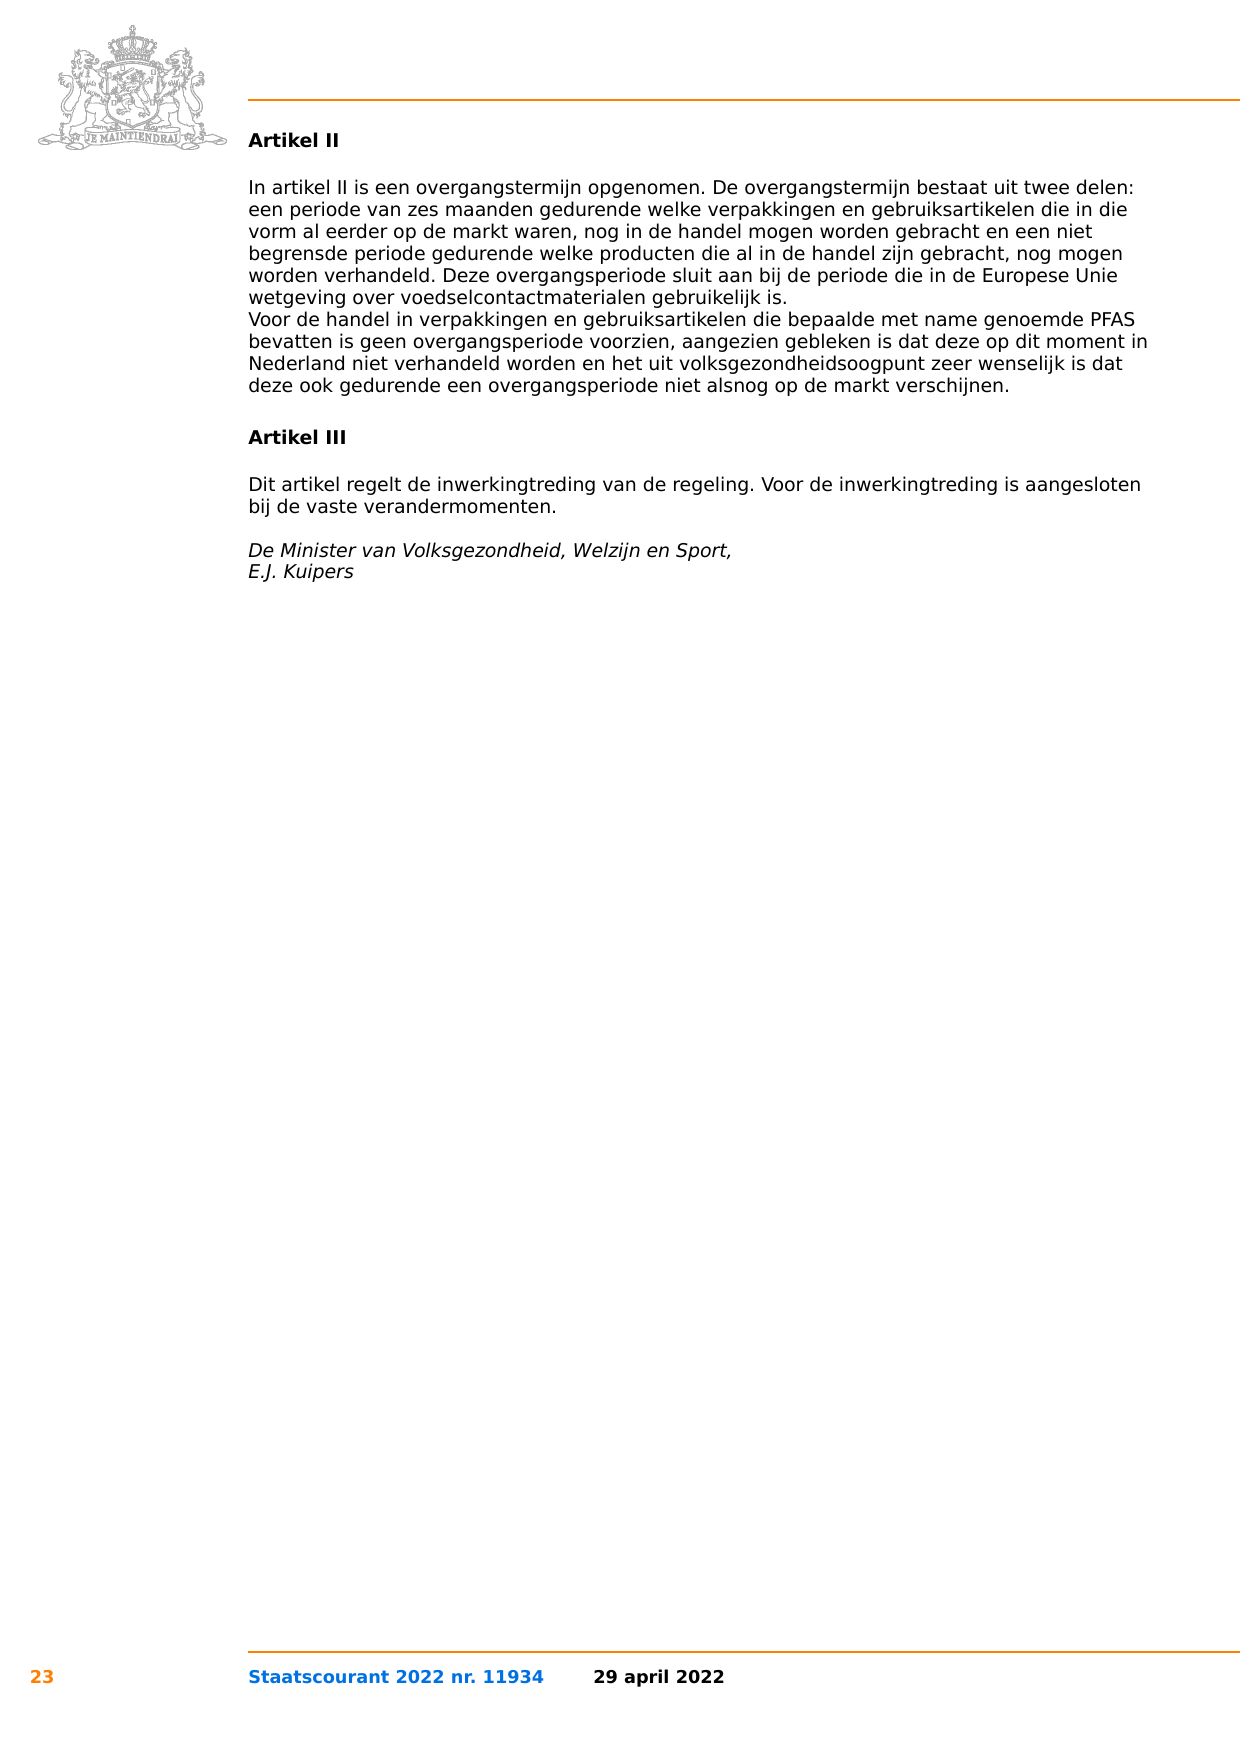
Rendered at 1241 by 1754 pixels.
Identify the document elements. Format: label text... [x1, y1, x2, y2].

subtitle Artikel III [248, 427, 1163, 449]
subtitle Artikel II [248, 130, 1163, 152]
text In artikel II is een overgangstermijn opgenomen. De overgangstermijn bestaat uit twee delen: een periode van zes maanden gedurende welke verpakkingen en gebruiksartikelen die in die vorm al eerder op de markt waren, nog in de handel mogen worden gebracht en een niet begrensde periode gedurende welke producten die al in de handel zijn gebracht, nog mogen worden verhandeld. Deze overgangsperiode sluit aan bij de periode die in de Europese Unie wetgeving over voedselcontactmaterialen gebruikelijk is. [248, 177, 1163, 309]
text De Minister van Volksgezondheid, Welzijn en Sport, E.J. Kuipers [248, 539, 1163, 583]
picture [38, 25, 227, 150]
text Voor de handel in verpakkingen en gebruiksartikelen die bepaalde met name genoemde PFAS bevatten is geen overgangsperiode voorzien, aangezien gebleken is dat deze op dit moment in Nederland niet verhandeld worden en het uit volksgezondheidsoogpunt zeer wenselijk is dat deze ook gedurende een overgangsperiode niet alsnog op de markt verschijnen. [248, 309, 1163, 397]
text Dit artikel regelt de inwerkingtreding van de regeling. Voor de inwerkingtreding is aangesloten bij de vaste verandermomenten. [248, 474, 1163, 518]
